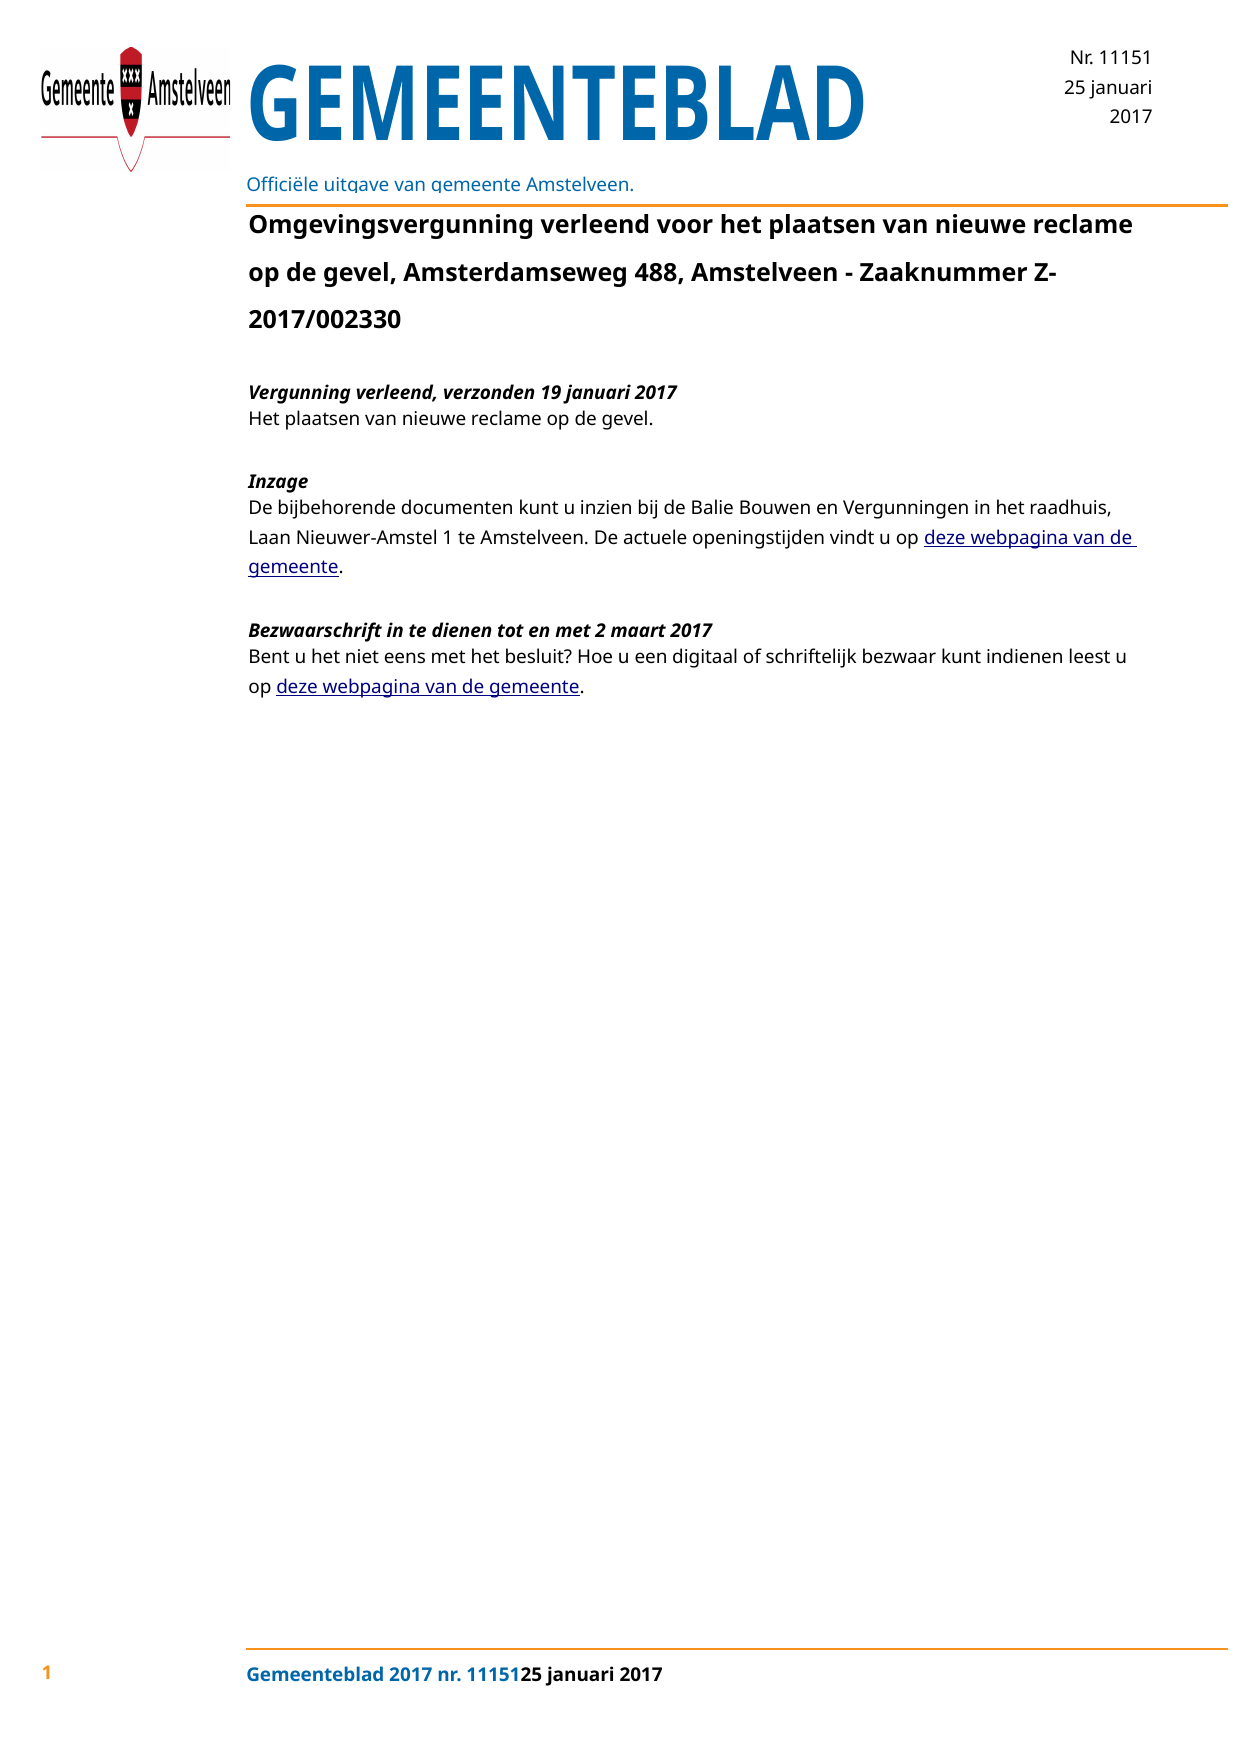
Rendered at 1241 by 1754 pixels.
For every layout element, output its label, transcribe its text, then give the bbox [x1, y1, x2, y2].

text Bent u het niet eens met het besluit? Hoe u een digitaal of schriftelijk bezwaar kunt indienen leest u op deze webpagina van de gemeente. [248, 643, 1152, 699]
text Het plaatsen van nieuwe reclame op de gevel. [248, 405, 1152, 431]
text Vergunning verleend, verzonden 19 januari 2017 [248, 379, 1152, 405]
text Inzage [248, 469, 1152, 494]
text De bijbehorende documenten kunt u inzien bij de Balie Bouwen en Vergunningen in het raadhuis, Laan Nieuwer-Amstel 1 te Amstelveen. De actuele openingstijden vindt u op deze webpagina van de gemeente. [248, 494, 1152, 579]
text Bezwaarschrift in te dienen tot en met 2 maart 2017 [248, 618, 1152, 643]
picture [41, 47, 231, 172]
text Omgevingsvergunning verleend voor het plaatsen van nieuwe reclame op de gevel, Amsterdamseweg 488, Amstelveen - Zaaknummer Z-2017/002330 [248, 207, 1152, 336]
